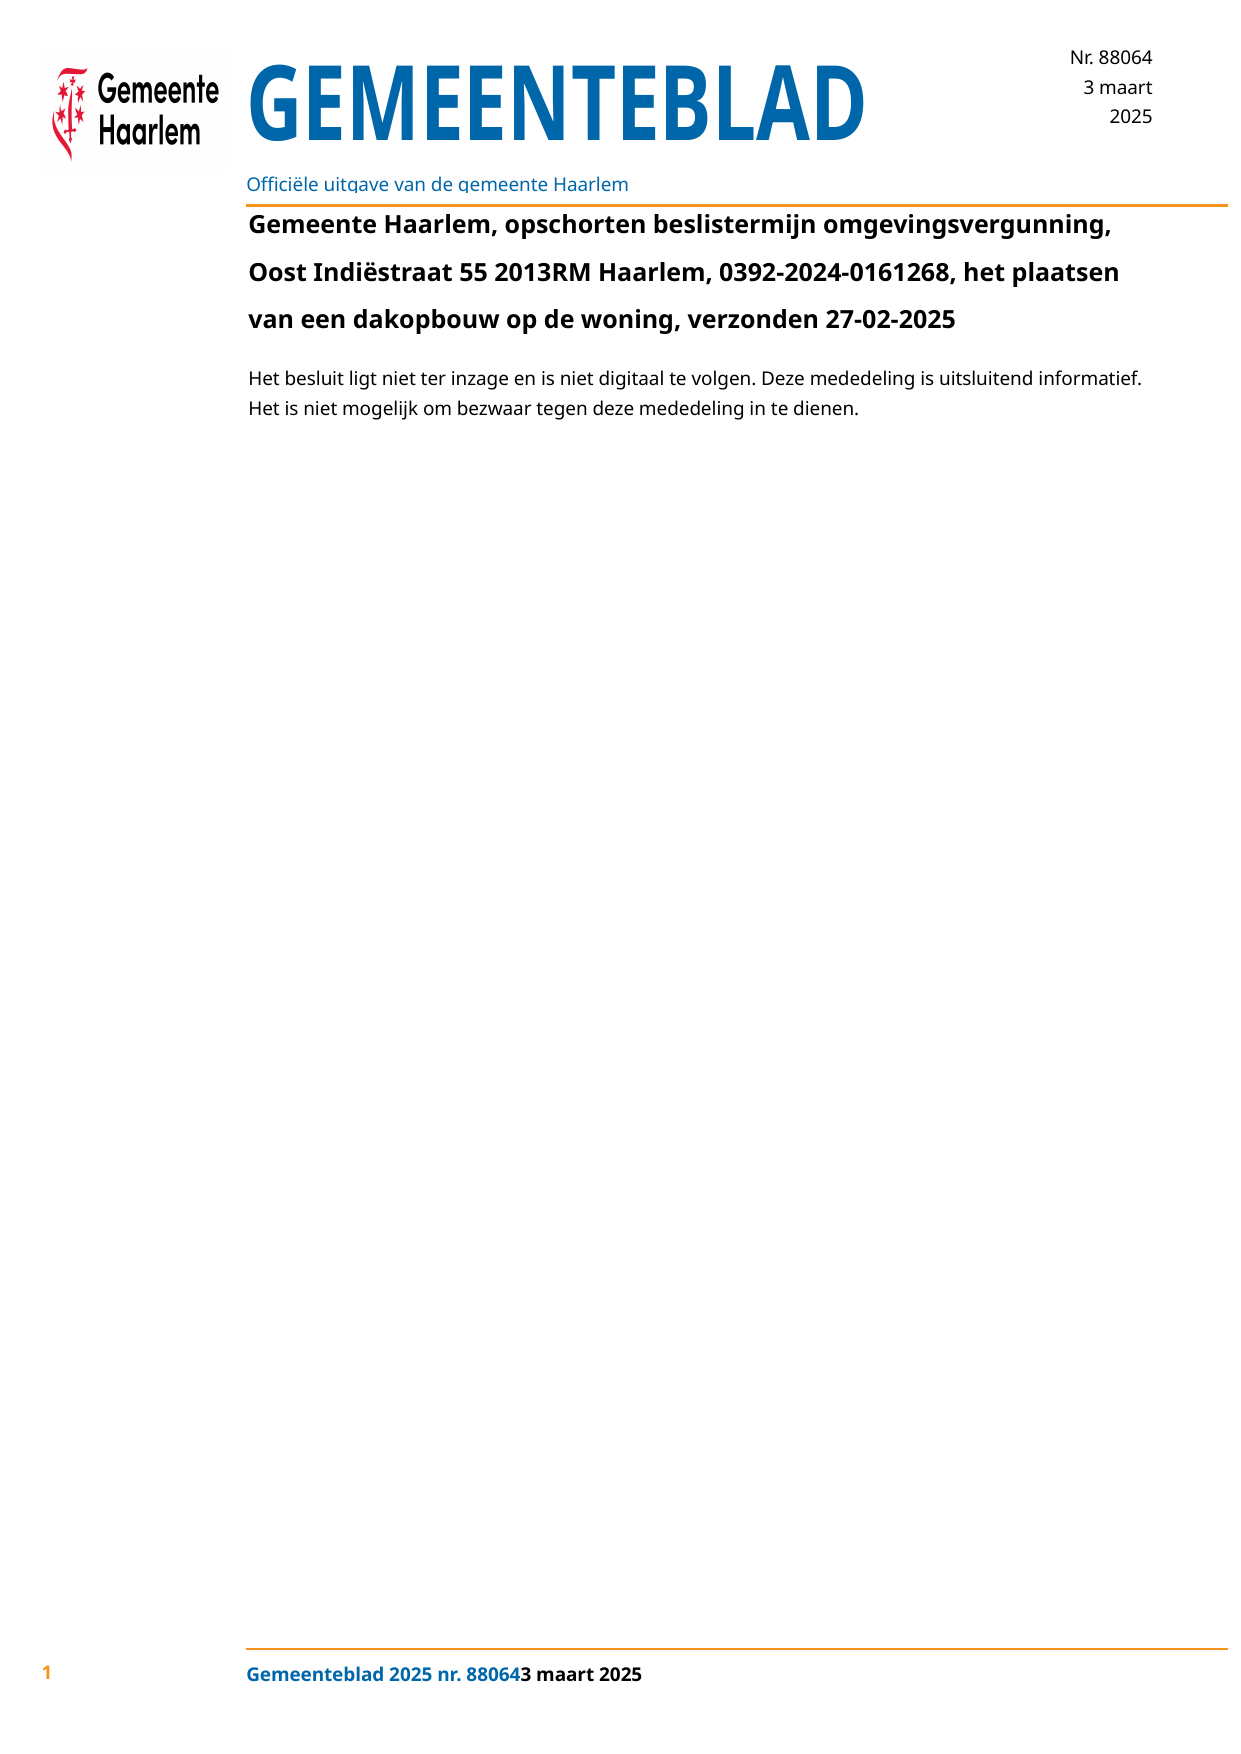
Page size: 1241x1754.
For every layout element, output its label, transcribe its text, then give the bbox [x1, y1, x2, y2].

text Het besluit ligt niet ter inzage en is niet digitaal te volgen. Deze mededeling is uitsluitend informatief. Het is niet mogelijk om bezwaar tegen deze mededeling in te dienen. [248, 366, 1152, 421]
text Gemeente Haarlem, opschorten beslistermijn omgevingsvergunning, Oost Indiëstraat 55 2013RM Haarlem, 0392-2024-0161268, het plaatsen van een dakopbouw op de woning, verzonden 27-02-2025 [248, 207, 1152, 336]
picture [41, 47, 231, 172]
